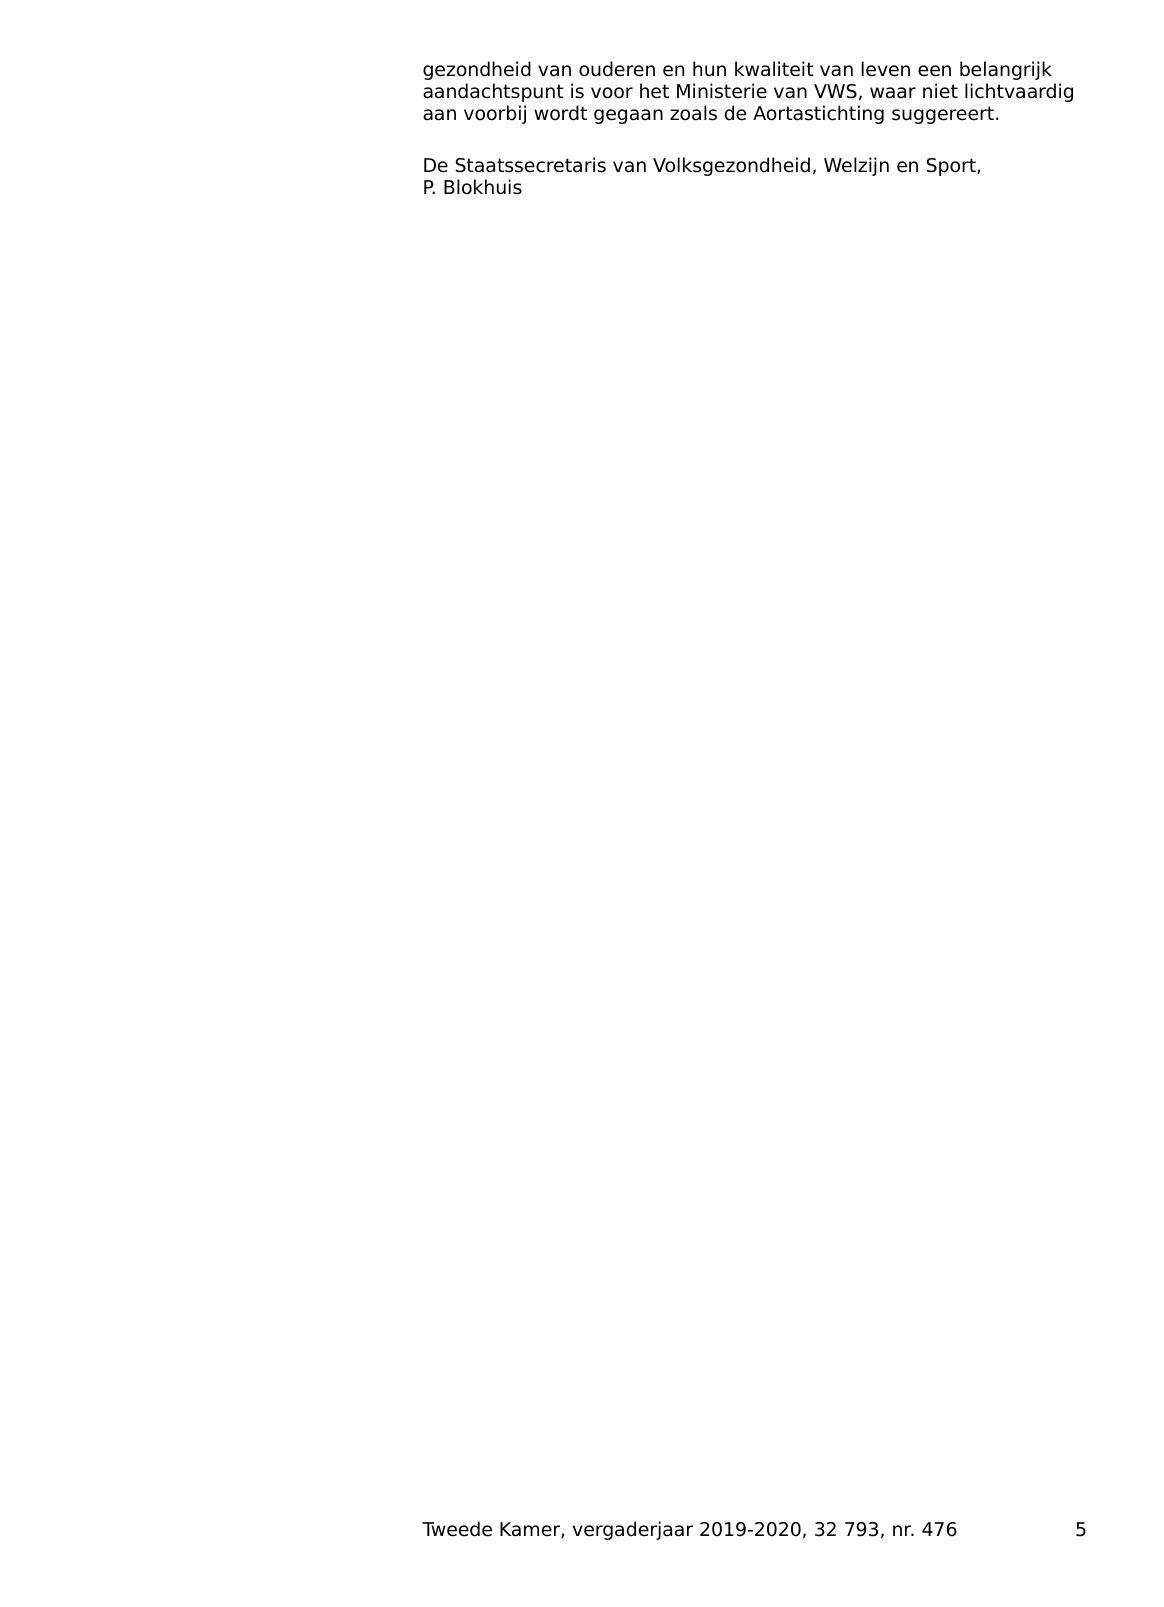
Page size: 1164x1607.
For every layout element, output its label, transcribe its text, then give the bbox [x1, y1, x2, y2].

text De Staatssecretaris van Volksgezondheid, Welzijn en Sport, P. Blokhuis [422, 155, 1087, 199]
text gezondheid van ouderen en hun kwaliteit van leven een belangrijk aandachtspunt is voor het Ministerie van VWS, waar niet lichtvaardig aan voorbij wordt gegaan zoals de Aortastichting suggereert. [422, 59, 1087, 125]
